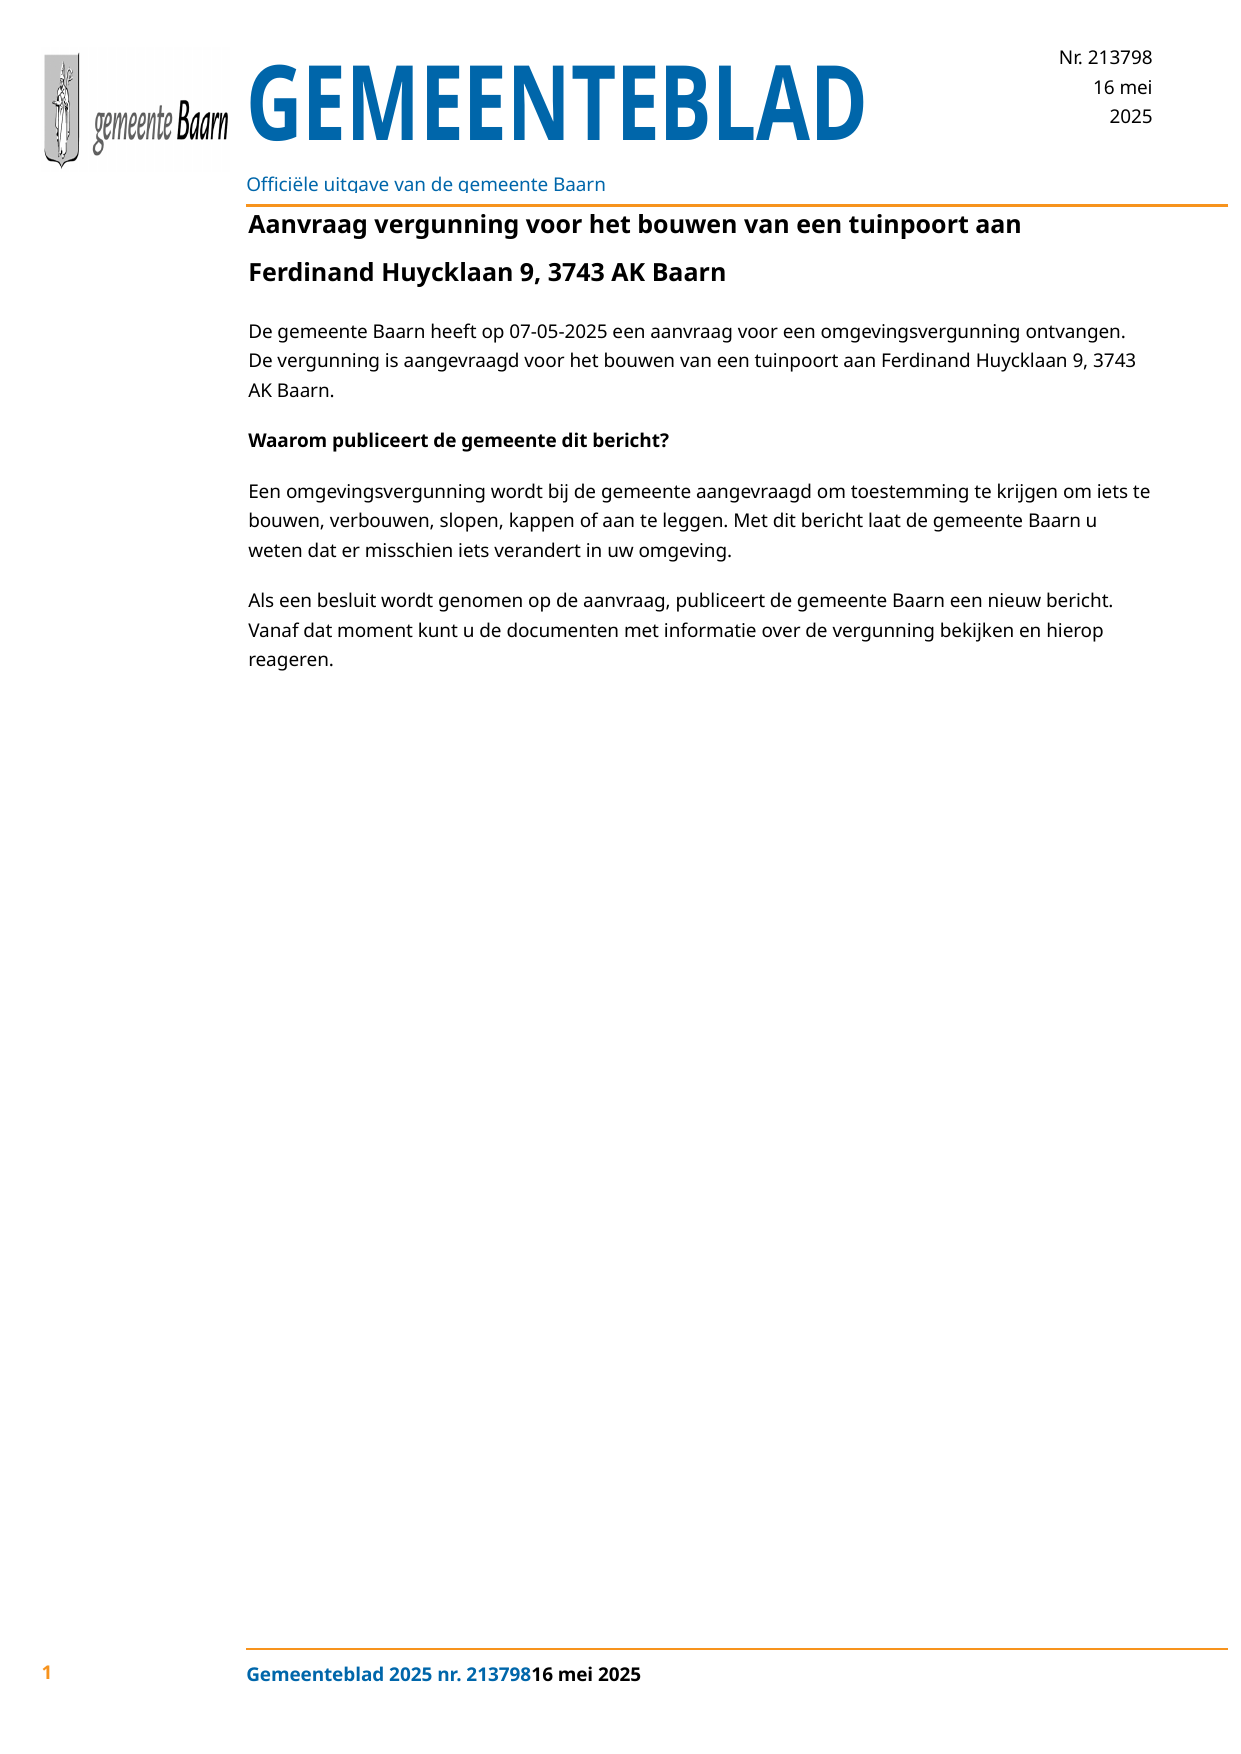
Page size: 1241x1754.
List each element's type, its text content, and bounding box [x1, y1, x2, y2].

text Aanvraag vergunning voor het bouwen van een tuinpoort aan Ferdinand Huycklaan 9, 3743 AK Baarn [248, 207, 1152, 288]
text De gemeente Baarn heeft op 07-05-2025 een aanvraag voor een omgevingsvergunning ontvangen. De vergunning is aangevraagd voor het bouwen van een tuinpoort aan Ferdinand Huycklaan 9, 3743 AK Baarn. [248, 318, 1152, 403]
text Een omgevingsvergunning wordt bij de gemeente aangevraagd om toestemming te krijgen om iets te bouwen, verbouwen, slopen, kappen of aan te leggen. Met dit bericht laat de gemeente Baarn u weten dat er misschien iets verandert in uw omgeving. [248, 478, 1152, 563]
picture [41, 47, 231, 172]
text Waarom publiceert de gemeente dit bericht? [248, 427, 1152, 453]
text Als een besluit wordt genomen op de aanvraag, publiceert de gemeente Baarn een nieuw bericht. Vanaf dat moment kunt u de documenten met informatie over de vergunning bekijken en hierop reageren. [248, 587, 1152, 672]
